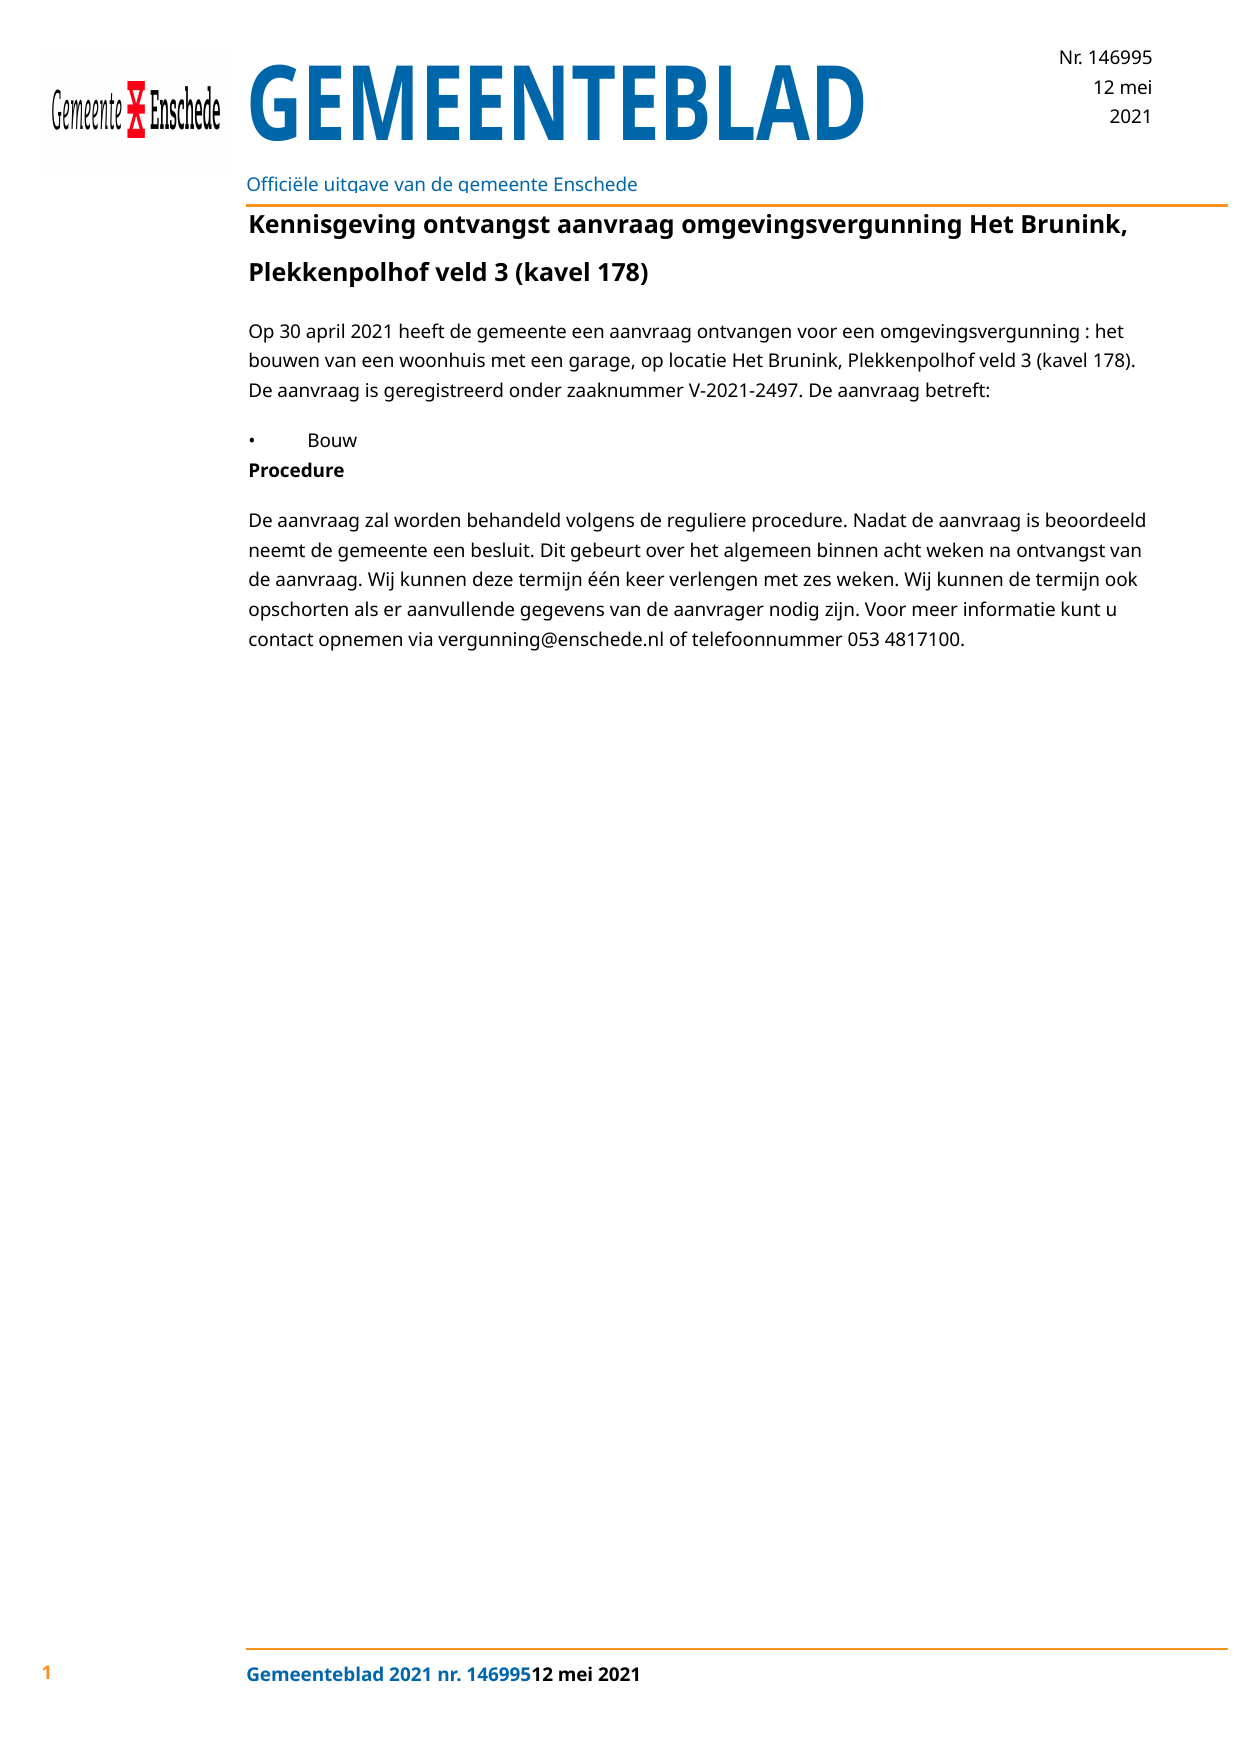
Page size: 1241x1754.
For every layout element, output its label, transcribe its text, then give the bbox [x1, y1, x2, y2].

text De aanvraag zal worden behandeld volgens de reguliere procedure. Nadat de aanvraag is beoordeeld neemt de gemeente een besluit. Dit gebeurt over het algemeen binnen acht weken na ontvangst van de aanvraag. Wij kunnen deze termijn één keer verlengen met zes weken. Wij kunnen de termijn ook opschorten als er aanvullende gegevens van de aanvrager nodig zijn. Voor meer informatie kunt u contact opnemen via vergunning@enschede.nl of telefoonnummer 053 4817100. [248, 507, 1152, 652]
text Op 30 april 2021 heeft de gemeente een aanvraag ontvangen voor een omgevingsvergunning : het bouwen van een woonhuis met een garage, op locatie Het Brunink, Plekkenpolhof veld 3 (kavel 178). De aanvraag is geregistreerd onder zaaknummer V-2021-2497. De aanvraag betreft: [248, 318, 1152, 403]
list Bouw [248, 427, 1152, 453]
text Kennisgeving ontvangst aanvraag omgevingsvergunning Het Brunink, Plekkenpolhof veld 3 (kavel 178) [248, 207, 1152, 288]
picture [41, 47, 231, 172]
text Procedure [248, 457, 1152, 483]
